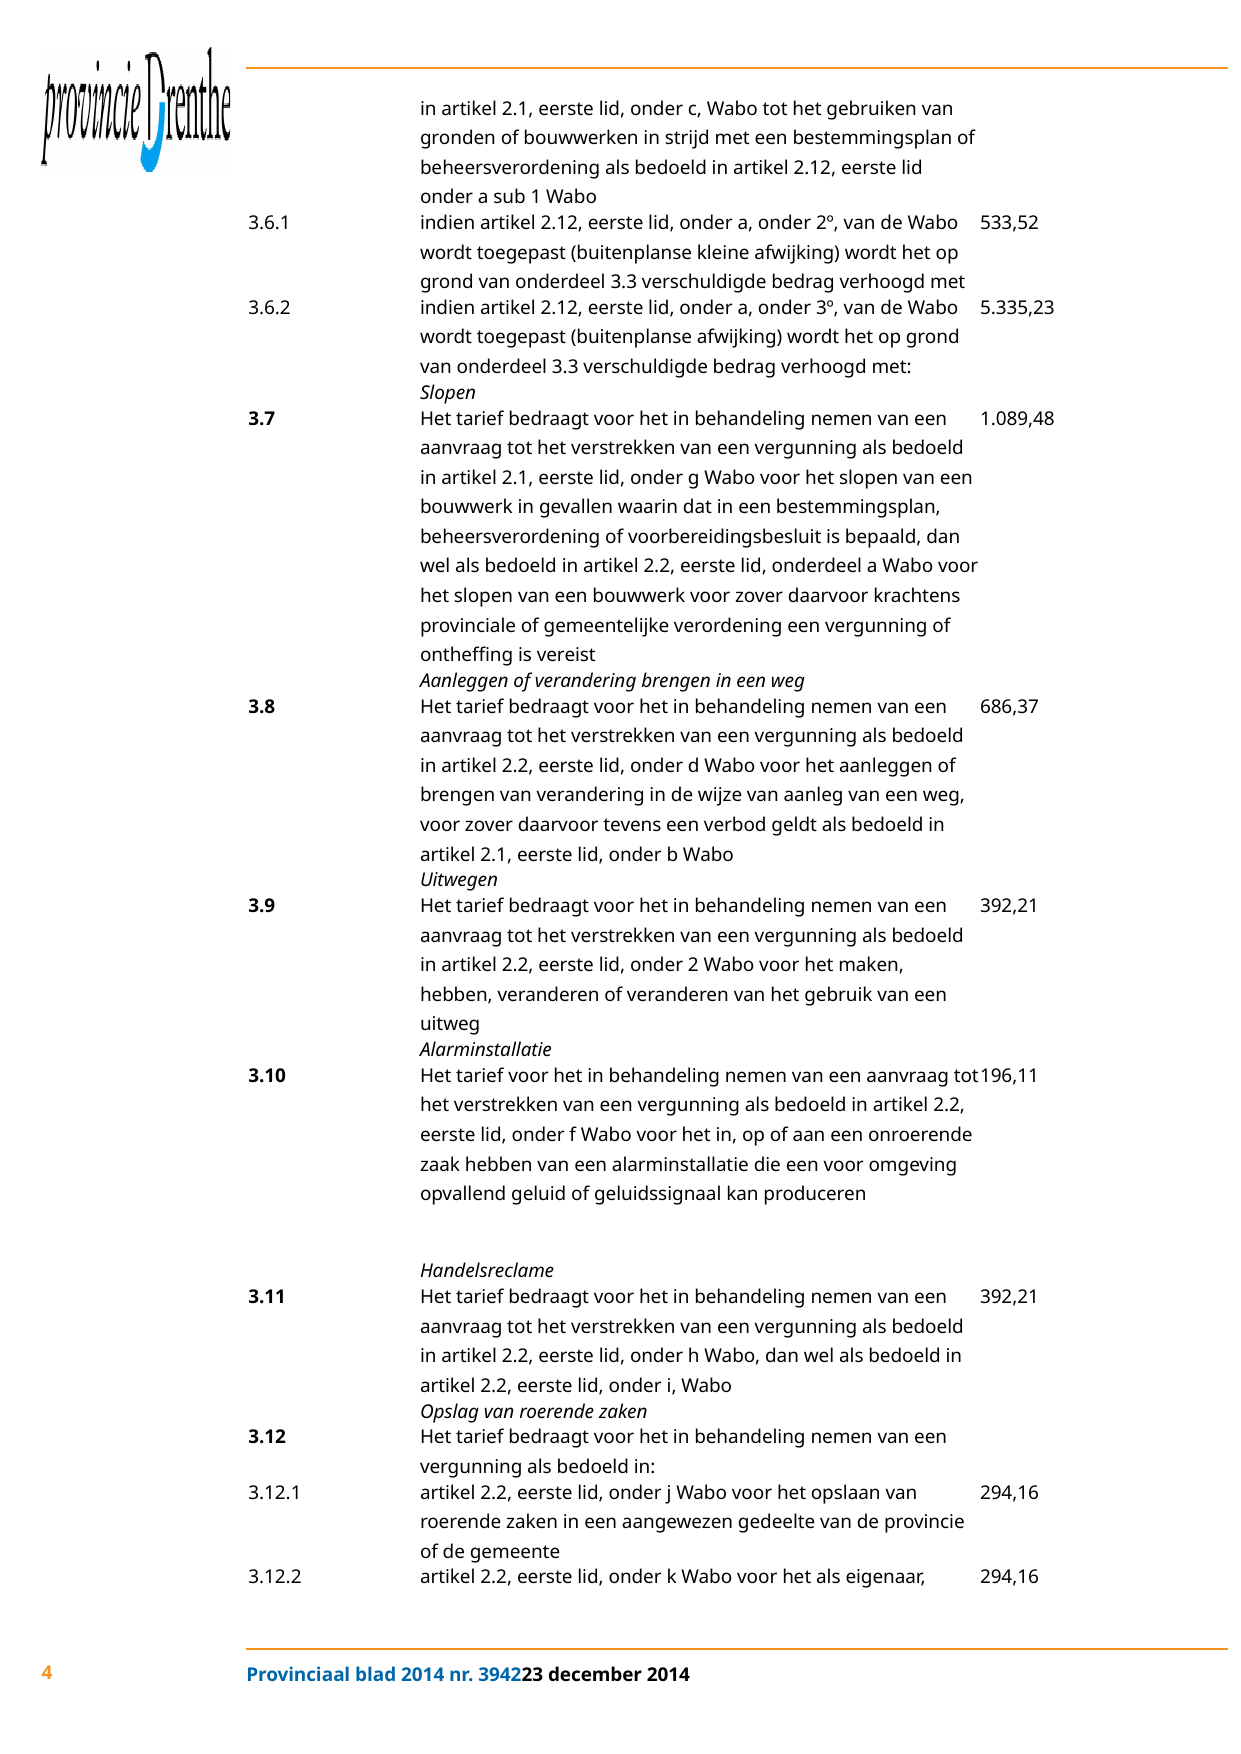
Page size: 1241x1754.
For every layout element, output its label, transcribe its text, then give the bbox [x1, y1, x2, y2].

table_cell 686,37 [980, 693, 1152, 867]
table_cell 392,21 [980, 1283, 1152, 1398]
table_cell [980, 867, 1152, 892]
table_cell 3.7 [248, 405, 420, 667]
table_cell [248, 1036, 420, 1062]
table_cell [248, 667, 420, 693]
table_cell 3.6.2 [248, 294, 420, 379]
table_cell 5.335,23 [980, 294, 1152, 379]
table_cell [248, 867, 420, 892]
table_cell indien artikel 2.12, eerste lid, onder a, onder 3º, van de Wabo wordt toegepast (buitenplanse afwijking) wordt het op grond van onderdeel 3.3 verschuldigde bedrag verhoogd met: [420, 294, 980, 379]
picture [41, 47, 231, 172]
table_cell Aanleggen of verandering brengen in een weg [420, 667, 980, 693]
table_cell [248, 1398, 420, 1423]
table_header Handelsreclame [420, 1258, 980, 1283]
table_cell [980, 1398, 1152, 1423]
table_cell [980, 1036, 1152, 1062]
table_cell Alarminstallatie [420, 1036, 980, 1062]
table_cell Het tarief bedraagt voor het in behandeling nemen van een vergunning als bedoeld in: [420, 1424, 980, 1479]
table_cell Het tarief voor het in behandeling nemen van een aanvraag tot het verstrekken van een vergunning als bedoeld in artikel 2.2, eerste lid, onder f Wabo voor het in, op of aan een onroerende zaak hebben van een alarminstallatie die een voor omgeving opvallend geluid of geluidssignaal kan produceren [420, 1062, 980, 1206]
table_cell Slopen [420, 379, 980, 405]
table_cell Het tarief bedraagt voor het in behandeling nemen van een aanvraag tot het verstrekken van een vergunning als bedoeld in artikel 2.2, eerste lid, onder 2 Wabo voor het maken, hebben, veranderen of veranderen van het gebruik van een uitweg [420, 892, 980, 1036]
table_header [248, 1258, 420, 1283]
table_cell 294,16 [980, 1479, 1152, 1564]
table_cell [248, 95, 420, 209]
table_cell in artikel 2.1, eerste lid, onder c, Wabo tot het gebruiken van gronden of bouwwerken in strijd met een bestemmingsplan of beheersverordening als bedoeld in artikel 2.12, eerste lid onder a sub 1 Wabo [420, 95, 980, 209]
table_cell 3.10 [248, 1062, 420, 1206]
table_cell [980, 667, 1152, 693]
table_cell [248, 379, 420, 405]
table_cell Uitwegen [420, 867, 980, 892]
table_cell 3.8 [248, 693, 420, 867]
table_cell 3.12.2 [248, 1564, 420, 1589]
table_cell 3.12 [248, 1424, 420, 1479]
table_cell indien artikel 2.12, eerste lid, onder a, onder 2º, van de Wabo wordt toegepast (buitenplanse kleine afwijking) wordt het op grond van onderdeel 3.3 verschuldigde bedrag verhoogd met [420, 209, 980, 294]
table_cell [980, 379, 1152, 405]
table_cell 294,16 [980, 1564, 1152, 1589]
table_cell artikel 2.2, eerste lid, onder j Wabo voor het opslaan van roerende zaken in een aangewezen gedeelte van de provincie of de gemeente [420, 1479, 980, 1564]
table_cell 3.9 [248, 892, 420, 1036]
table_cell 1.089,48 [980, 405, 1152, 667]
table_cell Het tarief bedraagt voor het in behandeling nemen van een aanvraag tot het verstrekken van een vergunning als bedoeld in artikel 2.2, eerste lid, onder d Wabo voor het aanleggen of brengen van verandering in de wijze van aanleg van een weg, voor zover daarvoor tevens een verbod geldt als bedoeld in artikel 2.1, eerste lid, onder b Wabo [420, 693, 980, 867]
table_cell 392,21 [980, 892, 1152, 1036]
table_cell [980, 95, 1152, 209]
table_cell 3.11 [248, 1283, 420, 1398]
table_cell artikel 2.2, eerste lid, onder k Wabo voor het als eigenaar, [420, 1564, 980, 1589]
table_cell Het tarief bedraagt voor het in behandeling nemen van een aanvraag tot het verstrekken van een vergunning als bedoeld in artikel 2.2, eerste lid, onder h Wabo, dan wel als bedoeld in artikel 2.2, eerste lid, onder i, Wabo [420, 1283, 980, 1398]
table_header [980, 1258, 1152, 1283]
table_cell 3.6.1 [248, 209, 420, 294]
table_cell 3.12.1 [248, 1479, 420, 1564]
table_cell Het tarief bedraagt voor het in behandeling nemen van een aanvraag tot het verstrekken van een vergunning als bedoeld in artikel 2.1, eerste lid, onder g Wabo voor het slopen van een bouwwerk in gevallen waarin dat in een bestemmingsplan, beheersverordening of voorbereidingsbesluit is bepaald, dan wel als bedoeld in artikel 2.2, eerste lid, onderdeel a Wabo voor het slopen van een bouwwerk voor zover daarvoor krachtens provinciale of gemeentelijke verordening een vergunning of ontheffing is vereist [420, 405, 980, 667]
table_cell [980, 1424, 1152, 1479]
table_cell Opslag van roerende zaken [420, 1398, 980, 1423]
table_cell 533,52 [980, 209, 1152, 294]
table_cell 196,11 [980, 1062, 1152, 1206]
